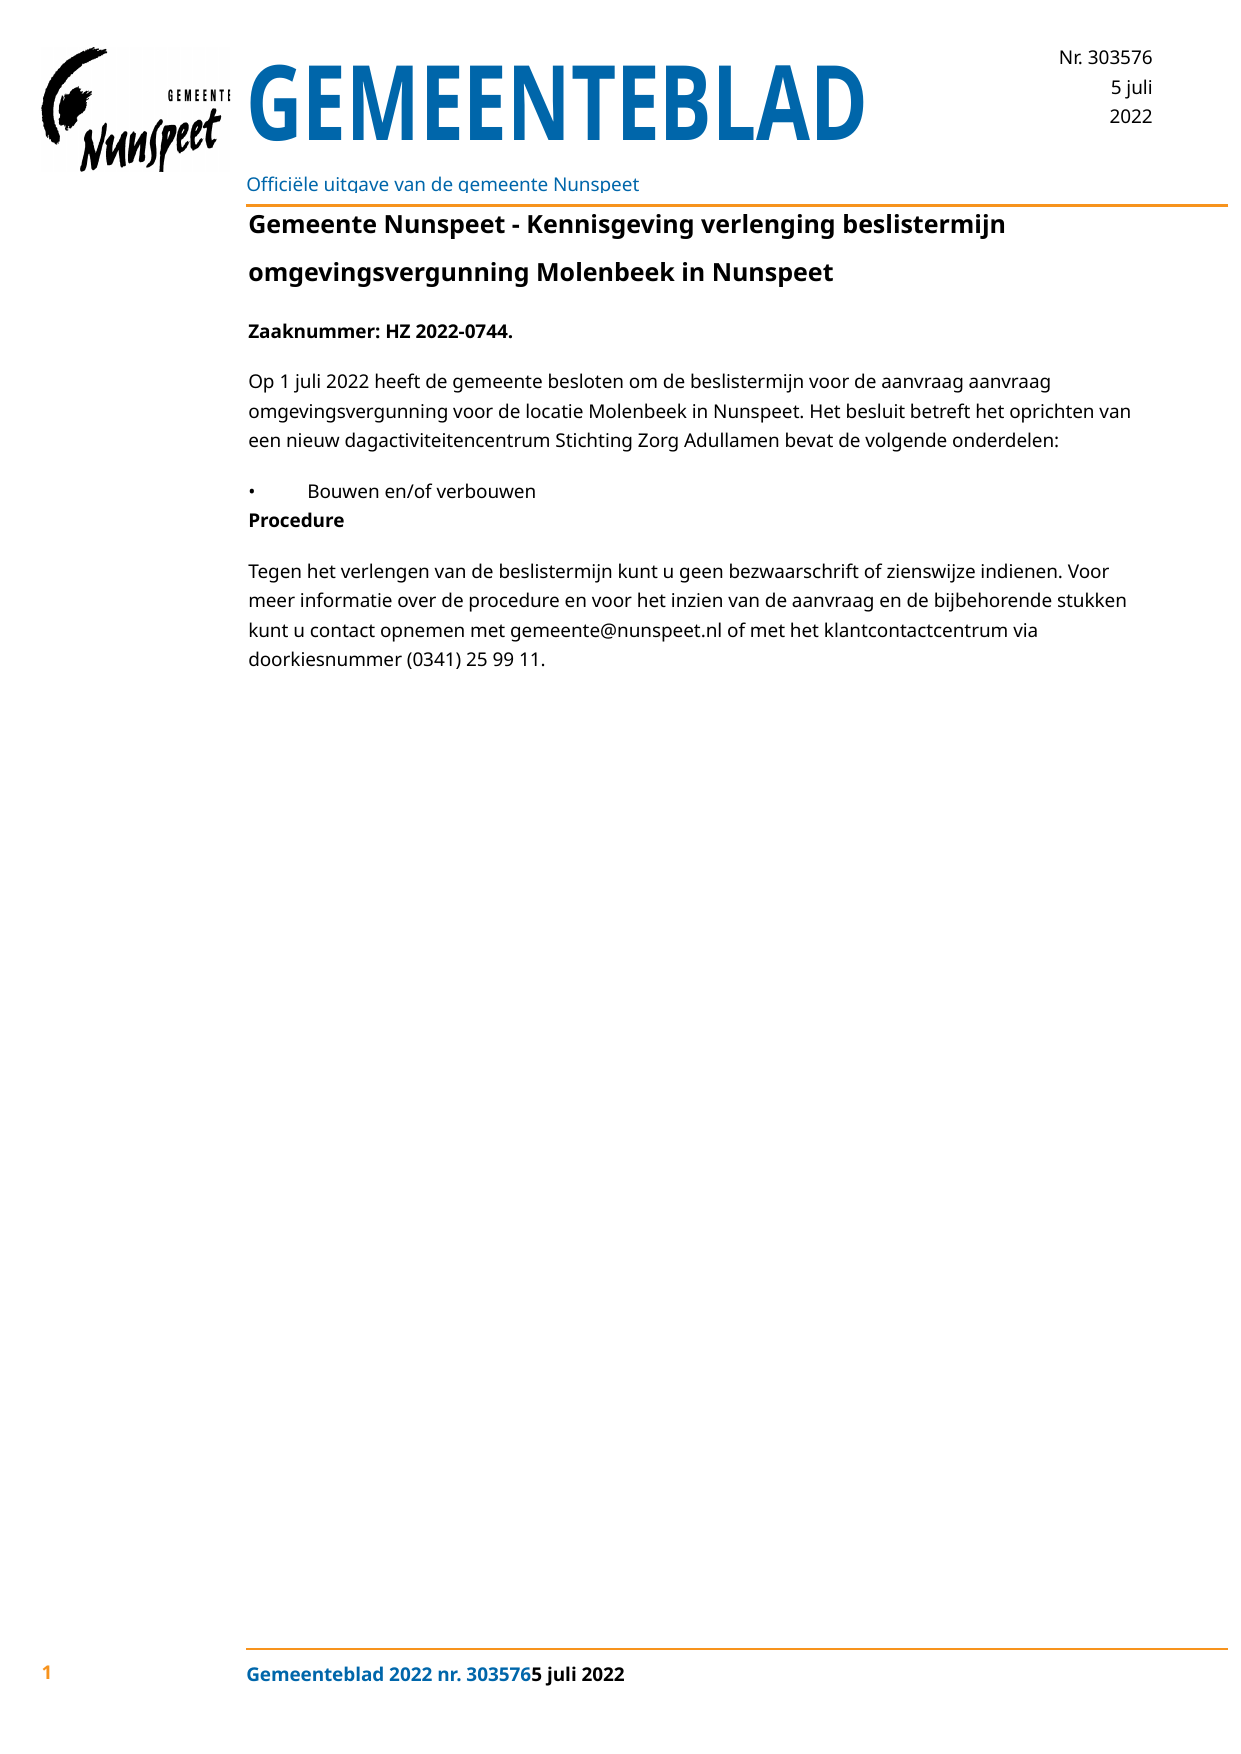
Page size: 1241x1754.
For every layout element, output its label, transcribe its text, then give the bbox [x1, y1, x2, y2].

text Procedure [248, 507, 1152, 533]
text Gemeente Nunspeet - Kennisgeving verlenging beslistermijn omgevingsvergunning Molenbeek in Nunspeet [248, 207, 1152, 288]
picture [41, 47, 231, 172]
list Bouwen en/of verbouwen [248, 478, 1152, 504]
text Zaaknummer: HZ 2022-0744. [248, 318, 1152, 344]
text Op 1 juli 2022 heeft de gemeente besloten om de beslistermijn voor de aanvraag aanvraag omgevingsvergunning voor de locatie Molenbeek in Nunspeet. Het besluit betreft het oprichten van een nieuw dagactiviteitencentrum Stichting Zorg Adullamen bevat de volgende onderdelen: [248, 368, 1152, 453]
text Tegen het verlengen van de beslistermijn kunt u geen bezwaarschrift of zienswijze indienen. Voor meer informatie over de procedure en voor het inzien van de aanvraag en de bijbehorende stukken kunt u contact opnemen met gemeente@nunspeet.nl of met het klantcontactcentrum via doorkiesnummer (0341) 25 99 11. [248, 558, 1152, 672]
